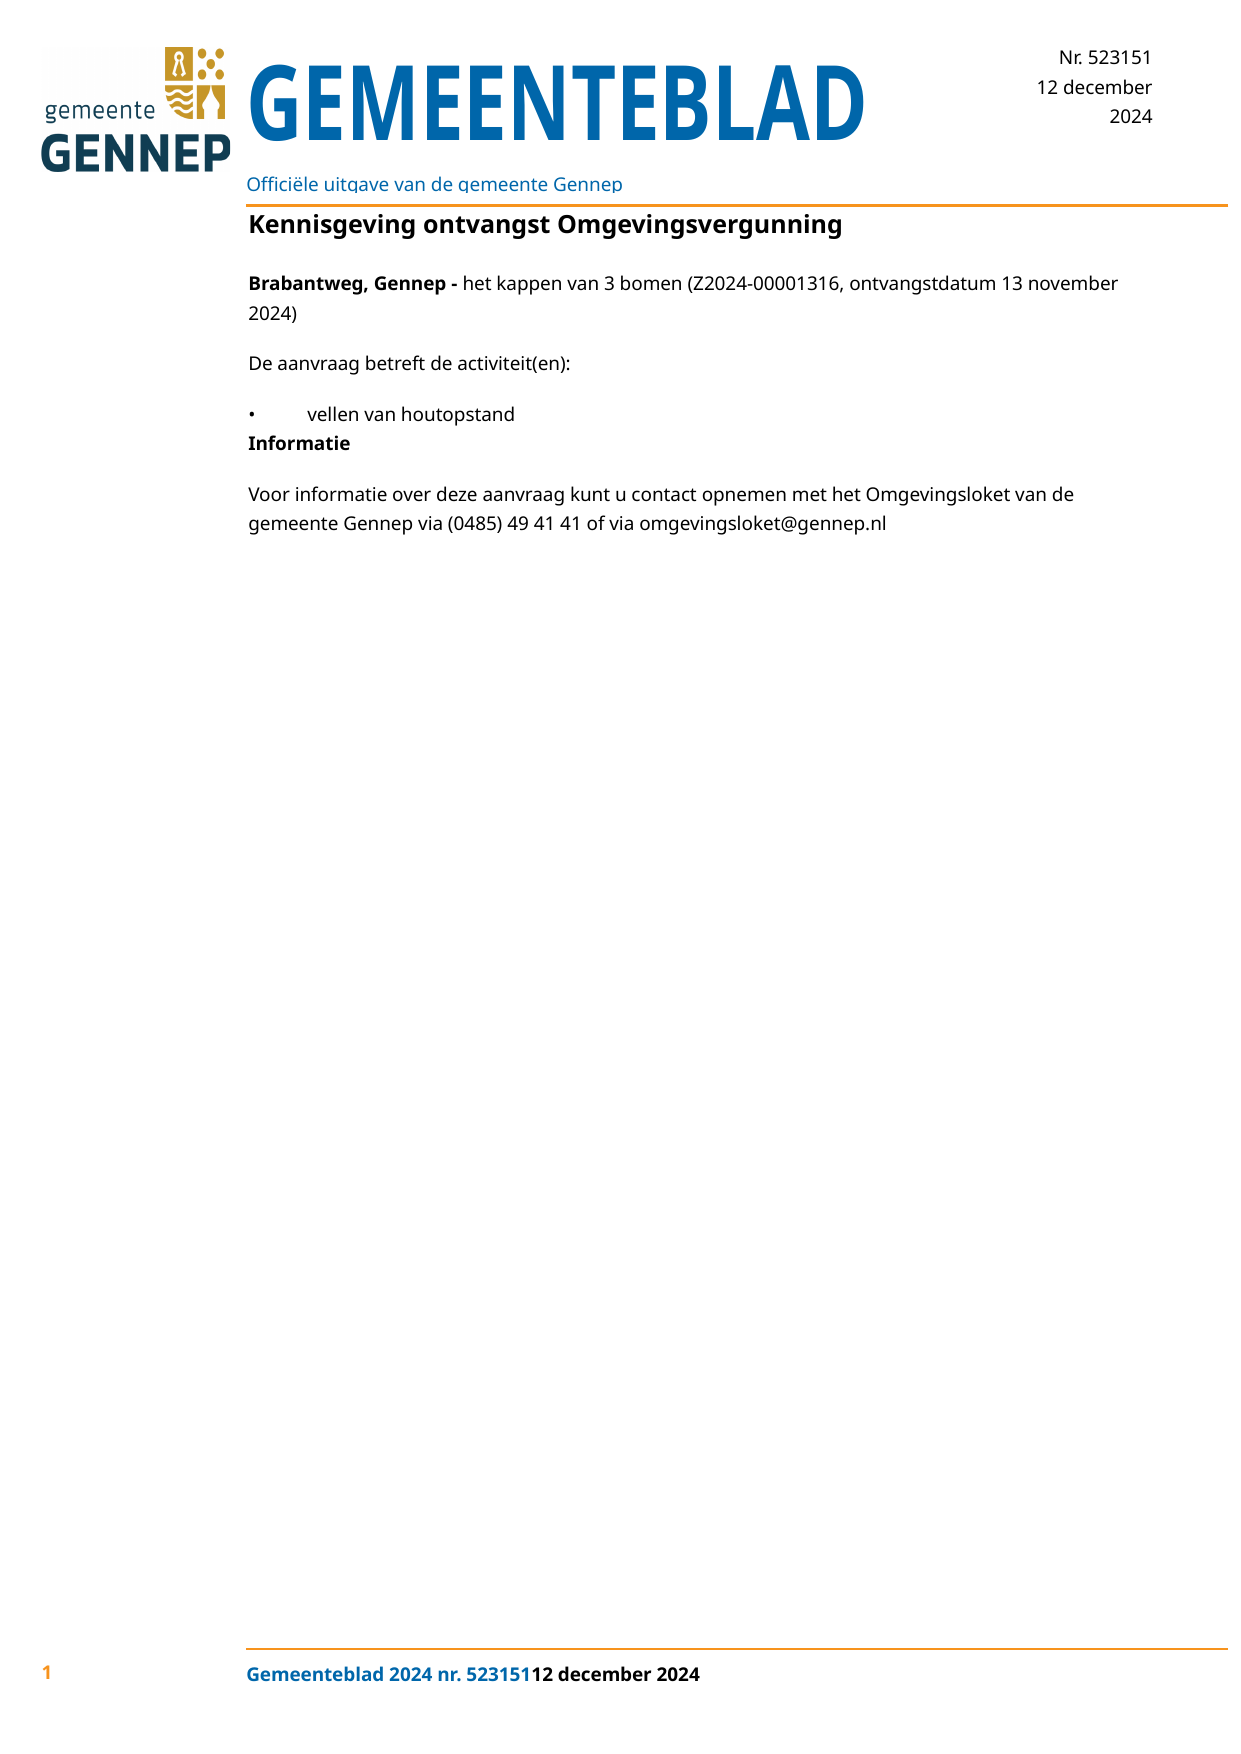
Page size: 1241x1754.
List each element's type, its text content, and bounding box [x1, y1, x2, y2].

text Informatie [248, 430, 1152, 456]
text Brabantweg, Gennep - het kappen van 3 bomen (Z2024-00001316, ontvangstdatum 13 november 2024) [248, 270, 1152, 326]
text Kennisgeving ontvangst Omgevingsvergunning [248, 207, 1152, 241]
picture [41, 47, 231, 172]
text De aanvraag betreft de activiteit(en): [248, 350, 1152, 376]
list vellen van houtopstand [248, 401, 1152, 426]
text Voor informatie over deze aanvraag kunt u contact opnemen met het Omgevingsloket van de gemeente Gennep via (0485) 49 41 41 of via omgevingsloket@gennep.nl [248, 481, 1152, 536]
